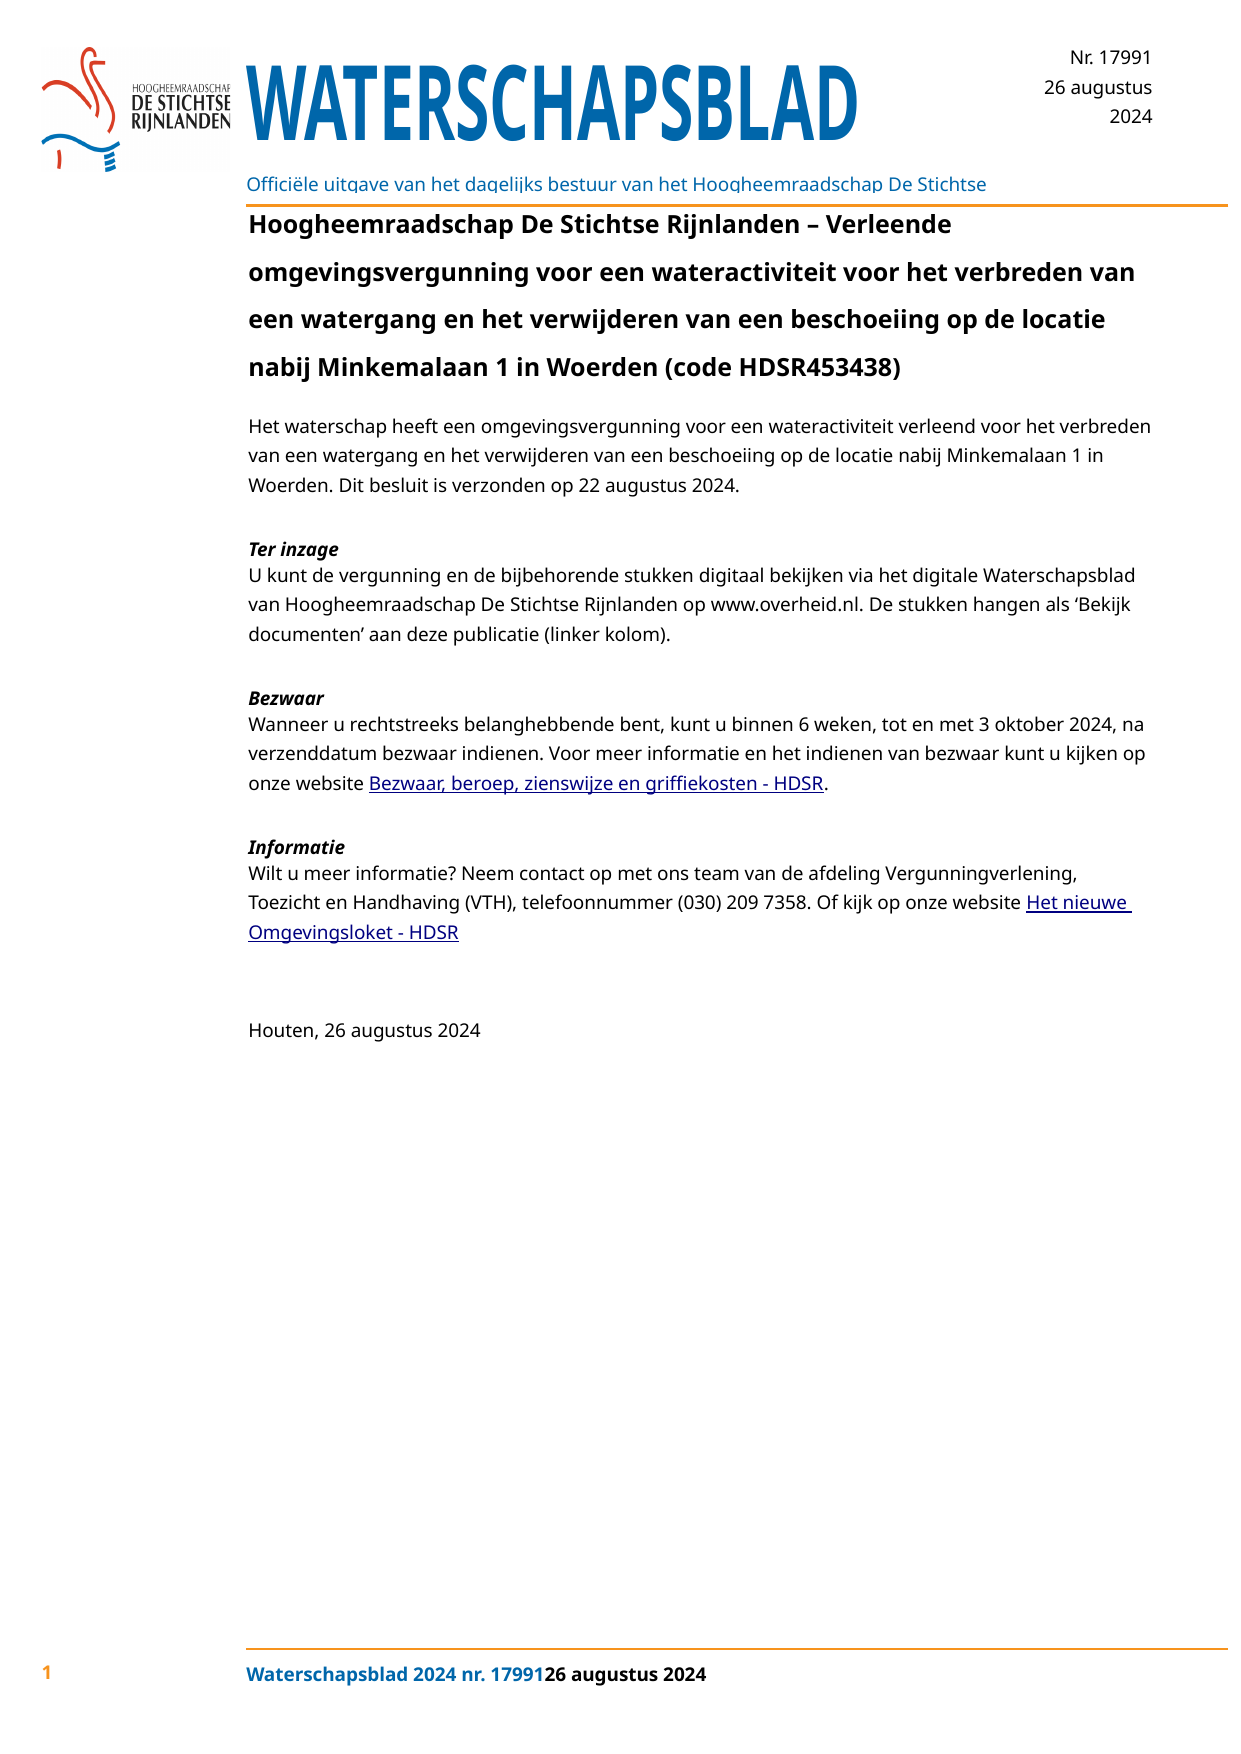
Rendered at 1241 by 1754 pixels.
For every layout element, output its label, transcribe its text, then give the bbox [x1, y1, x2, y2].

text Bezwaar [248, 685, 1152, 711]
text Het waterschap heeft een omgevingsvergunning voor een wateractiviteit verleend voor het verbreden van een watergang en het verwijderen van een beschoeiing op de locatie nabij Minkemalaan 1 in Woerden. Dit besluit is verzonden op 22 augustus 2024. [248, 413, 1152, 498]
text Informatie [248, 834, 1152, 860]
text U kunt de vergunning en de bijbehorende stukken digitaal bekijken via het digitale Waterschapsblad van Hoogheemraadschap De Stichtse Rijnlanden op www.overheid.nl. De stukken hangen als ‘Bekijk documenten’ aan deze publicatie (linker kolom). [248, 562, 1152, 647]
text Hoogheemraadschap De Stichtse Rijnlanden – Verleende omgevingsvergunning voor een wateractiviteit voor het verbreden van een watergang en het verwijderen van een beschoeiing op de locatie nabij Minkemalaan 1 in Woerden (code HDSR453438) [248, 207, 1152, 384]
text Wilt u meer informatie? Neem contact op met ons team van de afdeling Vergunningverlening, Toezicht en Handhaving (VTH), telefoonnummer (030) 209 7358. Of kijk op onze website Het nieuwe Omgevingsloket - HDSR [248, 860, 1152, 944]
text Ter inzage [248, 536, 1152, 562]
text Houten, 26 augustus 2024 [248, 1017, 1152, 1043]
picture [41, 47, 231, 172]
text Wanneer u rechtstreeks belanghebbende bent, kunt u binnen 6 weken, tot en met 3 oktober 2024, na verzenddatum bezwaar indienen. Voor meer informatie en het indienen van bezwaar kunt u kijken op onze website Bezwaar, beroep, zienswijze en griffiekosten - HDSR. [248, 711, 1152, 796]
